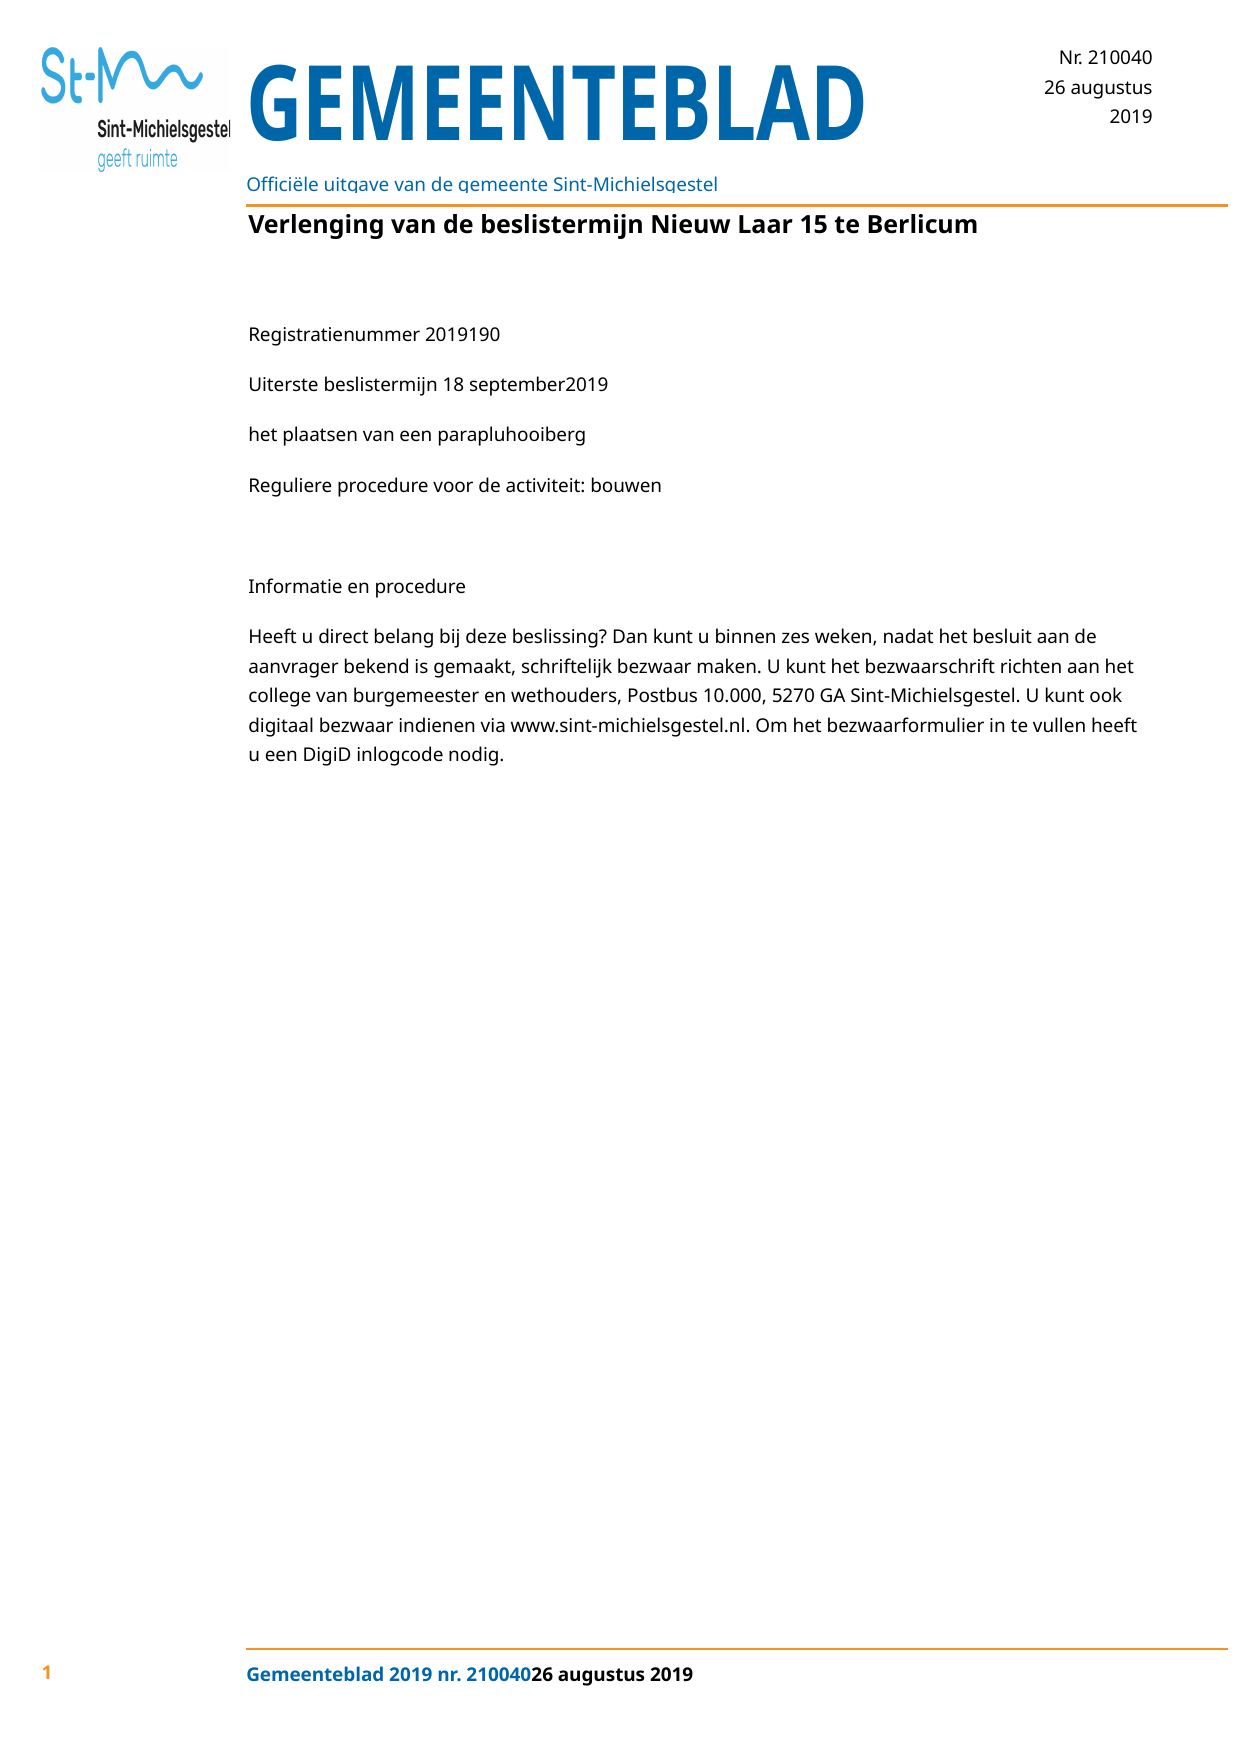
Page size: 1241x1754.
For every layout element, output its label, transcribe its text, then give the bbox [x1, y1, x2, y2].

text het plaatsen van een parapluhooiberg [248, 422, 1152, 447]
text Verlenging van de beslistermijn Nieuw Laar 15 te Berlicum [248, 207, 1152, 241]
text Registratienummer 2019190 [248, 321, 1152, 346]
text Informatie en procedure [248, 573, 1152, 598]
text Heeft u direct belang bij deze beslissing? Dan kunt u binnen zes weken, nadat het besluit aan de aanvrager bekend is gemaakt, schriftelijk bezwaar maken. U kunt het bezwaarschrift richten aan het college van burgemeester en wethouders, Postbus 10.000, 5270 GA Sint-Michielsgestel. U kunt ook digitaal bezwaar indienen via www.sint-michielsgestel.nl. Om het bezwaarformulier in te vullen heeft u een DigiD inlogcode nodig. [248, 623, 1152, 767]
text Uiterste beslistermijn 18 september2019 [248, 371, 1152, 397]
text Reguliere procedure voor de activiteit: bouwen [248, 472, 1152, 498]
picture [41, 47, 231, 172]
